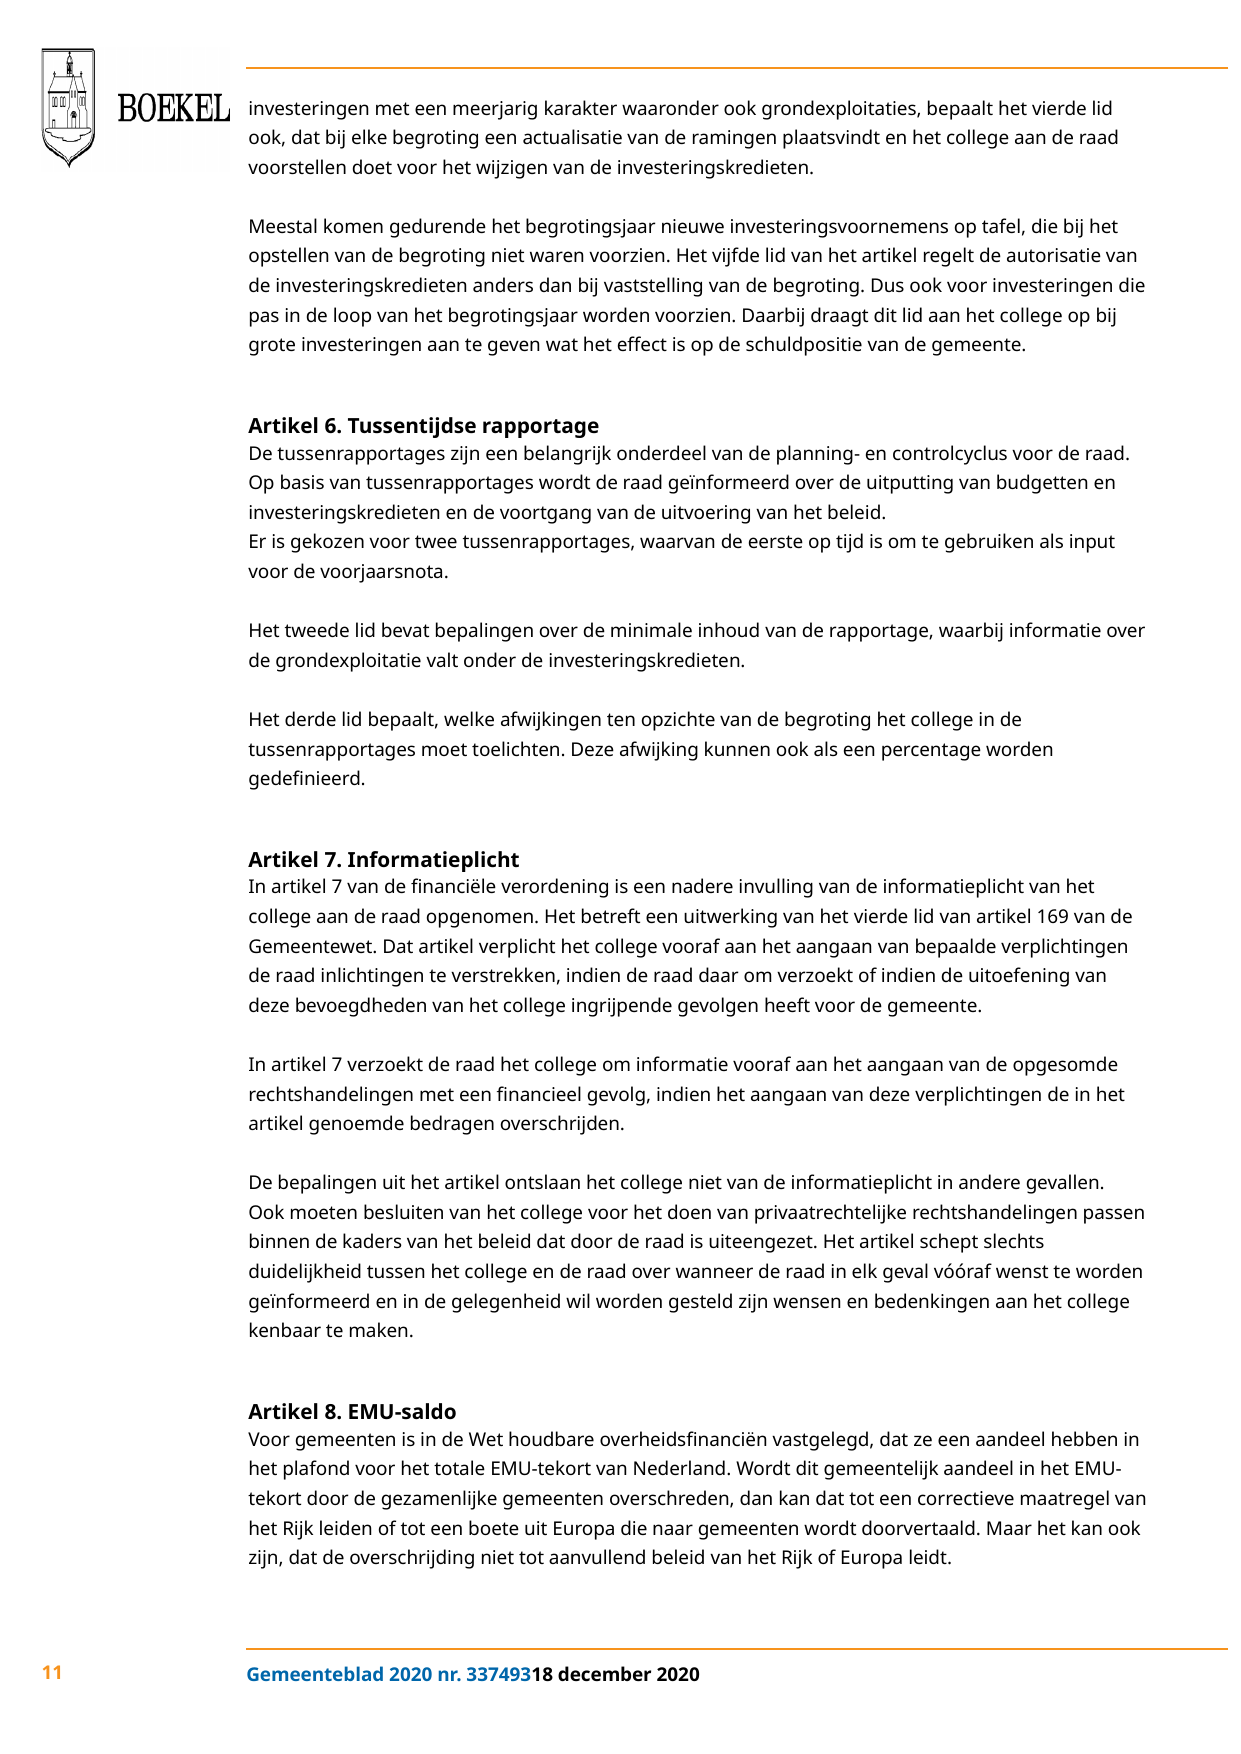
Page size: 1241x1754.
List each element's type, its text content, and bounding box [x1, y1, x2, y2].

text Er is gekozen voor twee tussenrapportages, waarvan de eerste op tijd is om te gebruiken als input voor de voorjaarsnota. [248, 529, 1152, 584]
text Het tweede lid bevat bepalingen over de minimale inhoud van de rapportage, waarbij informatie over de grondexploitatie valt onder de investeringskredieten. [248, 617, 1152, 673]
text De bepalingen uit het artikel ontslaan het college niet van de informatieplicht in andere gevallen. [248, 1169, 1152, 1195]
picture [41, 47, 231, 172]
text Het derde lid bepaalt, welke afwijkingen ten opzichte van de begroting het college in de tussenrapportages moet toelichten. Deze afwijking kunnen ook als een percentage worden gedefinieerd. [248, 706, 1152, 791]
text Voor gemeenten is in de Wet houdbare overheidsfinanciën vastgelegd, dat ze een aandeel hebben in het plafond voor het totale EMU-tekort van Nederland. Wordt dit gemeentelijk aandeel in het EMU-tekort door de gezamenlijke gemeenten overschreden, dan kan dat tot een correctieve maatregel van het Rijk leiden of tot een boete uit Europa die naar gemeenten wordt doorvertaald. Maar het kan ook zijn, dat de overschrijding niet tot aanvullend beleid van het Rijk of Europa leidt. [248, 1426, 1152, 1570]
text investeringen met een meerjarig karakter waaronder ook grondexploitaties, bepaalt het vierde lid ook, dat bij elke begroting een actualisatie van de ramingen plaatsvindt en het college aan de raad voorstellen doet voor het wijzigen van de investeringskredieten. [248, 95, 1152, 180]
text In artikel 7 verzoekt de raad het college om informatie vooraf aan het aangaan van de opgesomde rechtshandelingen met een financieel gevolg, indien het aangaan van deze verplichtingen de in het artikel genoemde bedragen overschrijden. [248, 1051, 1152, 1136]
text Artikel 7. Informatieplicht [248, 845, 1152, 874]
text Ook moeten besluiten van het college voor het doen van privaatrechtelijke rechtshandelingen passen binnen de kaders van het beleid dat door de raad is uiteengezet. Het artikel schept slechts duidelijkheid tussen het college en de raad over wanneer de raad in elk geval vóóraf wenst te worden geïnformeerd en in de gelegenheid wil worden gesteld zijn wensen en bedenkingen aan het college kenbaar te maken. [248, 1199, 1152, 1343]
text Meestal komen gedurende het begrotingsjaar nieuwe investeringsvoornemens op tafel, die bij het opstellen van de begroting niet waren voorzien. Het vijfde lid van het artikel regelt de autorisatie van de investeringskredieten anders dan bij vaststelling van de begroting. Dus ook voor investeringen die pas in de loop van het begrotingsjaar worden voorzien. Daarbij draagt dit lid aan het college op bij grote investeringen aan te geven wat het effect is op de schuldpositie van de gemeente. [248, 213, 1152, 357]
text De tussenrapportages zijn een belangrijk onderdeel van de planning- en controlcyclus voor de raad. Op basis van tussenrapportages wordt de raad geïnformeerd over de uitputting van budgetten en investeringskredieten en de voortgang van de uitvoering van het beleid. [248, 440, 1152, 525]
text Artikel 6. Tussentijdse rapportage [248, 411, 1152, 440]
text Artikel 8. EMU-saldo [248, 1397, 1152, 1426]
text In artikel 7 van de financiële verordening is een nadere invulling van de informatieplicht van het college aan de raad opgenomen. Het betreft een uitwerking van het vierde lid van artikel 169 van de Gemeentewet. Dat artikel verplicht het college vooraf aan het aangaan van bepaalde verplichtingen de raad inlichtingen te verstrekken, indien de raad daar om verzoekt of indien de uitoefening van deze bevoegdheden van het college ingrijpende gevolgen heeft voor de gemeente. [248, 874, 1152, 1018]
